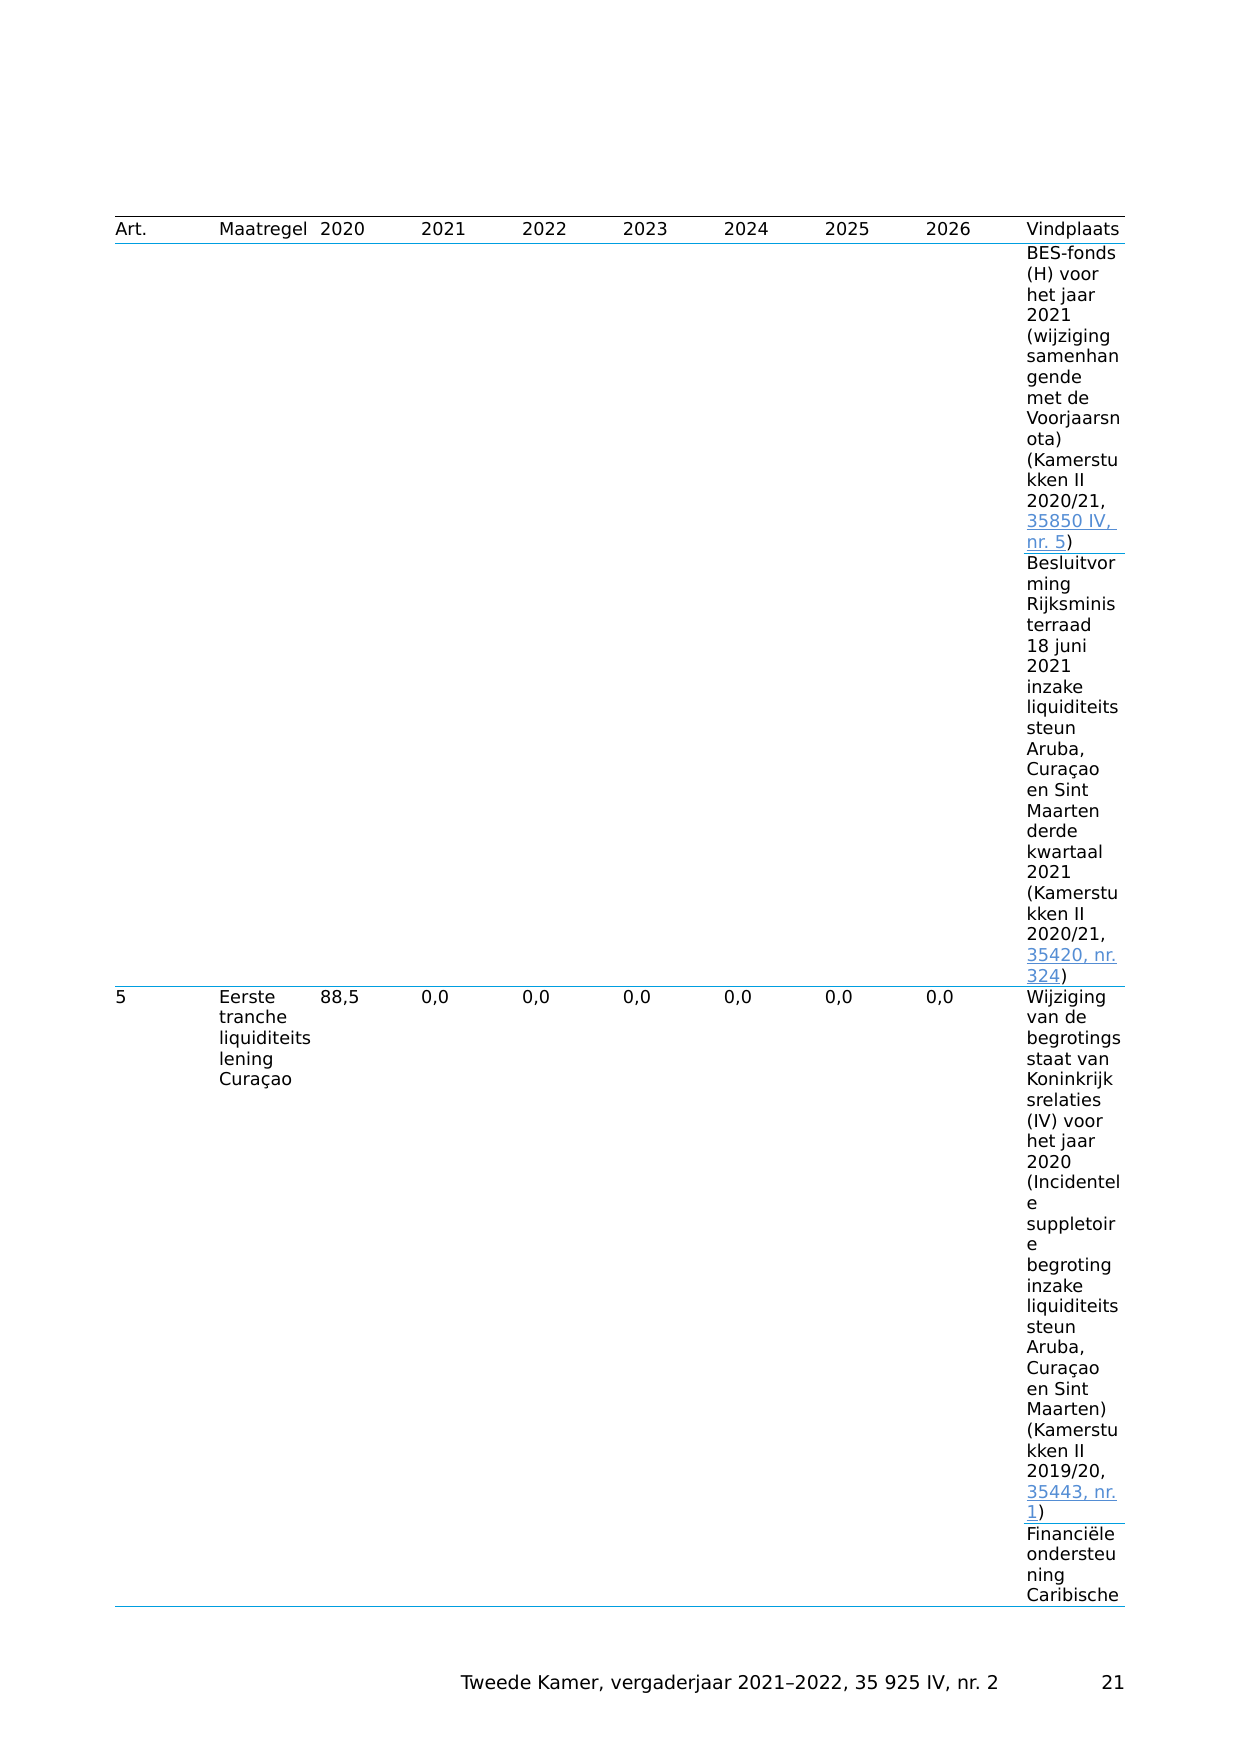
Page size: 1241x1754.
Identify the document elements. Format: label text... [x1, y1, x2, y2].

table_cell Eerste tranche liquiditeitslening Curaçao [216, 987, 317, 1606]
table_cell Maatregel [216, 217, 317, 243]
table_cell [317, 244, 418, 986]
table_cell [620, 244, 721, 986]
table_cell 2026 [923, 217, 1023, 243]
table_cell 2022 [519, 217, 620, 243]
table_cell 88,5 [317, 987, 418, 1606]
table_cell 2025 [822, 217, 923, 243]
table_cell 2020 [317, 217, 418, 243]
table_cell 5 [115, 987, 216, 1606]
table_cell BES-fonds (H) voor het jaar 2021 (wijziging samenhangende met de Voorjaarsnota) (Kamerstukken II 2020/21, 35850 IV, nr. 5) [1024, 244, 1125, 553]
table_cell 0,0 [822, 987, 923, 1606]
table_cell [923, 244, 1023, 986]
table_header Tabel 2 Begrote uitgaven aan coronamaatregelen op de begroting Koninkrijksrelaties (bedragen x € 1 mln.) [115, 191, 1125, 216]
table_cell 0,0 [418, 987, 519, 1606]
table_cell 2021 [418, 217, 519, 243]
table_cell [822, 244, 923, 986]
table_cell 0,0 [620, 987, 721, 1606]
table_cell [216, 244, 317, 986]
table_cell 2024 [721, 217, 822, 243]
table_cell [418, 244, 519, 986]
table_cell 0,0 [721, 987, 822, 1606]
table_cell 0,0 [519, 987, 620, 1606]
table_cell Financiële ondersteuning Caribische [1024, 1524, 1125, 1606]
table_cell Wijziging van de begrotingsstaat van Koninkrijksrelaties (IV) voor het jaar 2020 (Incidentele suppletoire begroting inzake liquiditeitssteun Aruba, Curaçao en Sint Maarten) (Kamerstukken II 2019/20, 35443, nr. 1) [1024, 987, 1125, 1523]
table_cell [721, 244, 822, 986]
table_cell 2023 [620, 217, 721, 243]
table_cell Art. [115, 217, 216, 243]
table_cell [519, 244, 620, 986]
table_cell 0,0 [923, 987, 1023, 1606]
table_cell [115, 244, 216, 986]
table_cell Vindplaats [1024, 217, 1125, 243]
table_cell Besluitvorming Rijksministerraad 18 juni 2021 inzake liquiditeitssteun Aruba, Curaçao en Sint Maarten derde kwartaal 2021 (Kamerstukken II 2020/21, 35420, nr. 324) [1024, 554, 1125, 986]
